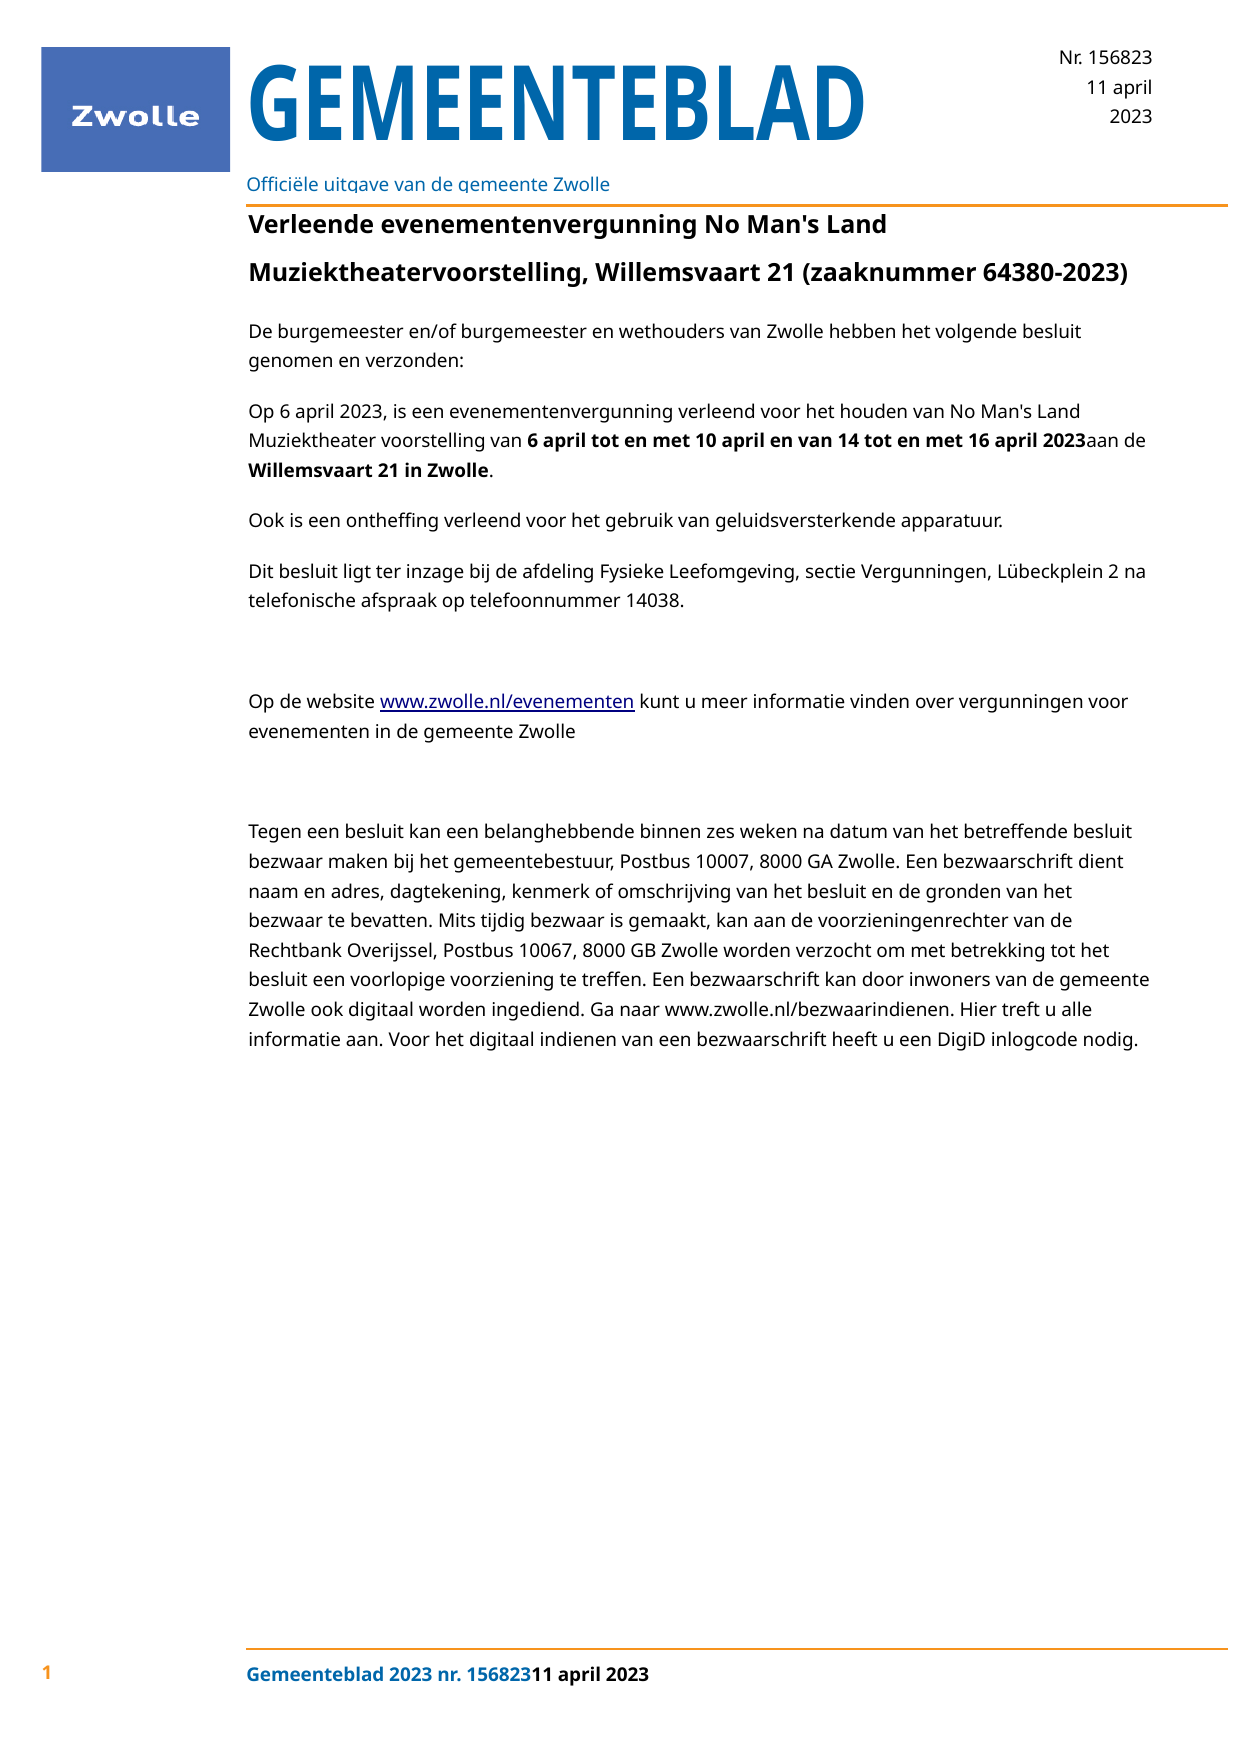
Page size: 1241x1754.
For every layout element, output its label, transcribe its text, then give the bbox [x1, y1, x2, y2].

text Dit besluit ligt ter inzage bij de afdeling Fysieke Leefomgeving, sectie Vergunningen, Lübeckplein 2 na telefonische afspraak op telefoonnummer 14038. [248, 558, 1152, 613]
text Verleende evenementenvergunning No Man's Land Muziektheatervoorstelling, Willemsvaart 21 (zaaknummer 64380-2023) [248, 207, 1152, 288]
text Op 6 april 2023, is een evenementenvergunning verleend voor het houden van No Man's Land Muziektheater voorstelling van 6 april tot en met 10 april en van 14 tot en met 16 april 2023aan de Willemsvaart 21 in Zwolle. [248, 398, 1152, 483]
picture [41, 47, 231, 172]
text Tegen een besluit kan een belanghebbende binnen zes weken na datum van het betreffende besluit bezwaar maken bij het gemeentebestuur, Postbus 10007, 8000 GA Zwolle. Een bezwaarschrift dient naam en adres, dagtekening, kenmerk of omschrijving van het besluit en de gronden van het bezwaar te bevatten. Mits tijdig bezwaar is gemaakt, kan aan de voorzieningenrechter van de Rechtbank Overijssel, Postbus 10067, 8000 GB Zwolle worden verzocht om met betrekking tot het besluit een voorlopige voorziening te treffen. Een bezwaarschrift kan door inwoners van de gemeente Zwolle ook digitaal worden ingediend. Ga naar www.zwolle.nl/bezwaarindienen. Hier treft u alle informatie aan. Voor het digitaal indienen van een bezwaarschrift heeft u een DigiD inlogcode nodig. [248, 819, 1152, 1052]
text De burgemeester en/of burgemeester en wethouders van Zwolle hebben het volgende besluit genomen en verzonden: [248, 318, 1152, 373]
text Op de website www.zwolle.nl/evenementen kunt u meer informatie vinden over vergunningen voor evenementen in de gemeente Zwolle [248, 688, 1152, 744]
text Ook is een ontheffing verleend voor het gebruik van geluidsversterkende apparatuur. [248, 507, 1152, 533]
